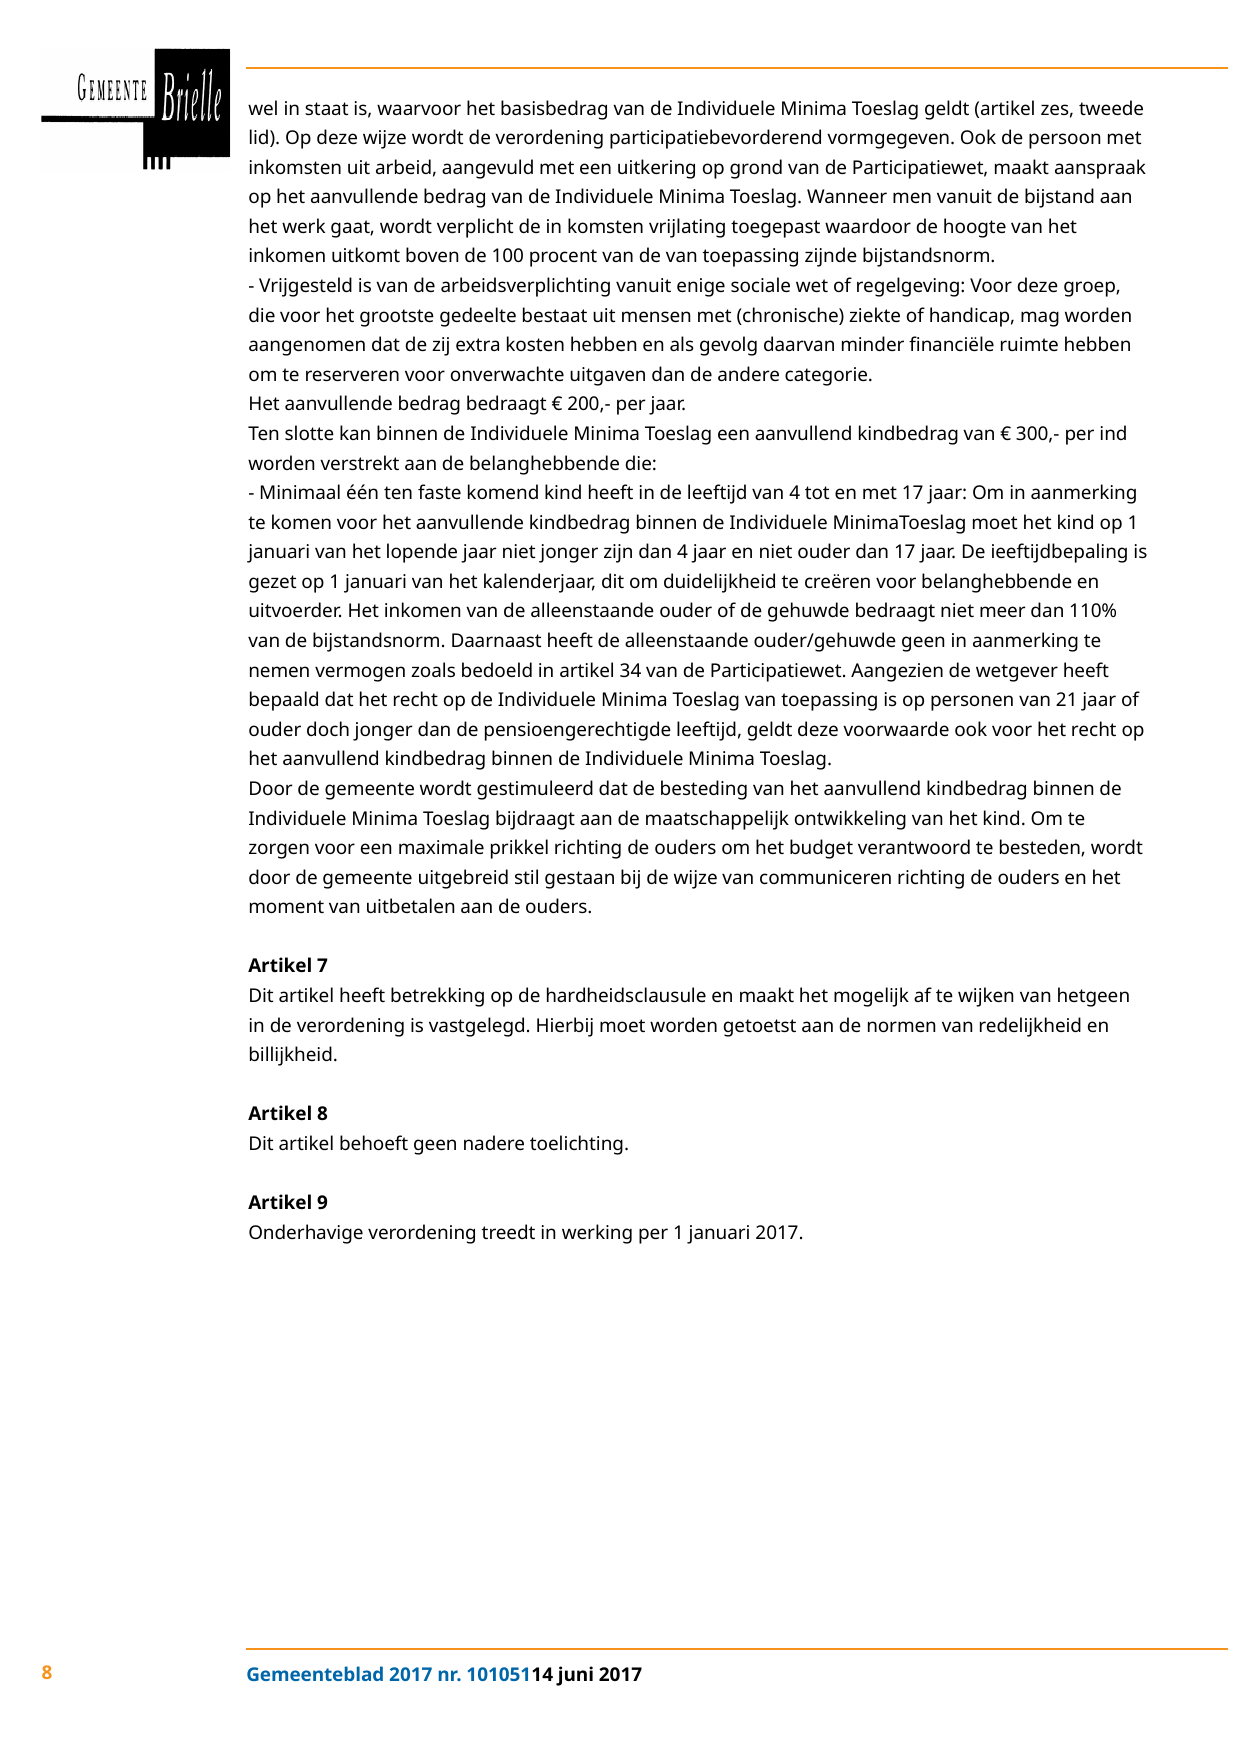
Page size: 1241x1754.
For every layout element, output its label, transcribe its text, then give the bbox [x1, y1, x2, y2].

picture [41, 47, 231, 172]
text wel in staat is, waarvoor het basisbedrag van de Individuele Minima Toeslag geldt (artikel zes, tweede lid). Op deze wijze wordt de verordening participatiebevorderend vormgegeven. Ook de persoon met inkomsten uit arbeid, aangevuld met een uitkering op grond van de Participatiewet, maakt aanspraak op het aanvullende bedrag van de Individuele Minima Toeslag. Wanneer men vanuit de bijstand aan het werk gaat, wordt verplicht de in komsten vrijlating toegepast waardoor de hoogte van het inkomen uitkomt boven de 100 procent van de van toepassing zijnde bijstandsnorm. [248, 95, 1152, 268]
text Door de gemeente wordt gestimuleerd dat de besteding van het aanvullend kindbedrag binnen de Individuele Minima Toeslag bijdraagt aan de maatschappelijk ontwikkeling van het kind. Om te zorgen voor een maximale prikkel richting de ouders om het budget verantwoord te besteden, wordt door de gemeente uitgebreid stil gestaan bij de wijze van communiceren richting de ouders en het moment van uitbetalen aan de ouders. [248, 775, 1152, 919]
text - Vrijgesteld is van de arbeidsverplichting vanuit enige sociale wet of regelgeving: Voor deze groep, die voor het grootste gedeelte bestaat uit mensen met (chronische) ziekte of handicap, mag worden aangenomen dat de zij extra kosten hebben en als gevolg daarvan minder financiële ruimte hebben om te reserveren voor onverwachte uitgaven dan de andere categorie. [248, 272, 1152, 387]
text Artikel 9 [248, 1189, 1152, 1215]
text Dit artikel heeft betrekking op de hardheidsclausule en maakt het mogelijk af te wijken van hetgeen in de verordening is vastgelegd. Hierbij moet worden getoetst aan de normen van redelijkheid en billijkheid. [248, 982, 1152, 1067]
text Dit artikel behoeft geen nadere toelichting. [248, 1130, 1152, 1156]
text Artikel 7 [248, 953, 1152, 978]
text - Minimaal één ten faste komend kind heeft in de leeftijd van 4 tot en met 17 jaar: Om in aanmerking te komen voor het aanvullende kindbedrag binnen de Individuele MinimaToeslag moet het kind op 1 januari van het lopende jaar niet jonger zijn dan 4 jaar en niet ouder dan 17 jaar. De ieeftijdbepaling is gezet op 1 januari van het kalenderjaar, dit om duidelijkheid te creëren voor belanghebbende en uitvoerder. Het inkomen van de alleenstaande ouder of de gehuwde bedraagt niet meer dan 110% van de bijstandsnorm. Daarnaast heeft de alleenstaande ouder/gehuwde geen in aanmerking te nemen vermogen zoals bedoeld in artikel 34 van de Participatiewet. Aangezien de wetgever heeft bepaald dat het recht op de Individuele Minima Toeslag van toepassing is op personen van 21 jaar of ouder doch jonger dan de pensioengerechtigde leeftijd, geldt deze voorwaarde ook voor het recht op het aanvullend kindbedrag binnen de Individuele Minima Toeslag. [248, 479, 1152, 771]
text Het aanvullende bedrag bedraagt € 200,- per jaar. [248, 391, 1152, 416]
text Ten slotte kan binnen de Individuele Minima Toeslag een aanvullend kindbedrag van € 300,- per ind worden verstrekt aan de belanghebbende die: [248, 420, 1152, 476]
text Onderhavige verordening treedt in werking per 1 januari 2017. [248, 1219, 1152, 1245]
text Artikel 8 [248, 1101, 1152, 1126]
